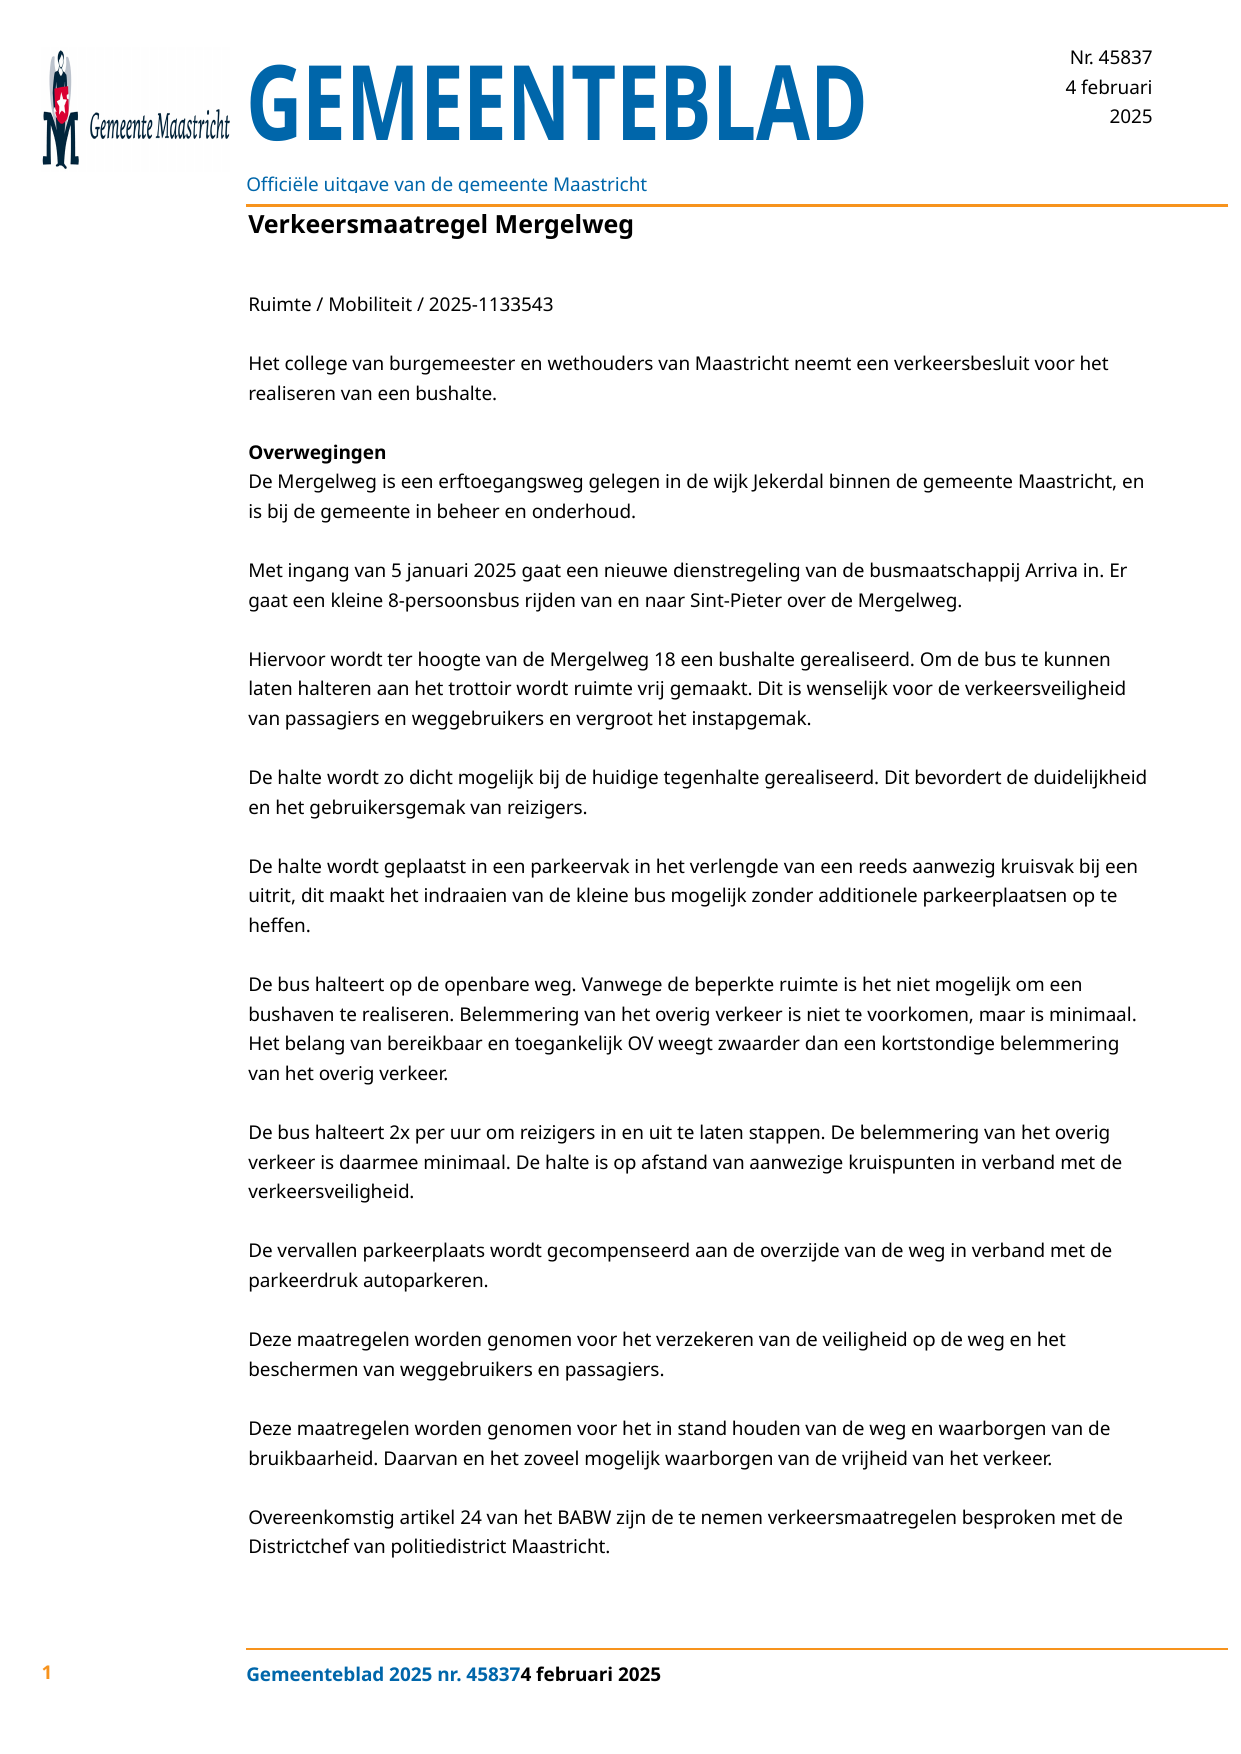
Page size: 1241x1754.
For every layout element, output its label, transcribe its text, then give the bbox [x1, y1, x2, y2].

text Overwegingen [248, 439, 1152, 465]
text Overeenkomstig artikel 24 van het BABW zijn de te nemen verkeersmaatregelen besproken met de Districtchef van politiedistrict Maastricht. [248, 1504, 1152, 1559]
text Deze maatregelen worden genomen voor het verzekeren van de veiligheid op de weg en het beschermen van weggebruikers en passagiers. [248, 1326, 1152, 1382]
text De Mergelweg is een erftoegangsweg gelegen in de wijk Jekerdal binnen de gemeente Maastricht, en is bij de gemeente in beheer en onderhoud. [248, 468, 1152, 524]
text Met ingang van 5 januari 2025 gaat een nieuwe dienstregeling van de busmaatschappij Arriva in. Er gaat een kleine 8-persoonsbus rijden van en naar Sint-Pieter over de Mergelweg. [248, 557, 1152, 613]
text De bus halteert 2x per uur om reizigers in en uit te laten stappen. De belemmering van het overig verkeer is daarmee minimaal. De halte is op afstand van aanwezige kruispunten in verband met de verkeersveiligheid. [248, 1119, 1152, 1204]
text Het college van burgemeester en wethouders van Maastricht neemt een verkeersbesluit voor het realiseren van een bushalte. [248, 350, 1152, 406]
text Verkeersmaatregel Mergelweg [248, 207, 1152, 241]
picture [41, 47, 231, 172]
text De bus halteert op de openbare weg. Vanwege de beperkte ruimte is het niet mogelijk om een bushaven te realiseren. Belemmering van het overig verkeer is niet te voorkomen, maar is minimaal. Het belang van bereikbaar en toegankelijk OV weegt zwaarder dan een kortstondige belemmering van het overig verkeer. [248, 971, 1152, 1086]
text De halte wordt geplaatst in een parkeervak in het verlengde van een reeds aanwezig kruisvak bij een uitrit, dit maakt het indraaien van de kleine bus mogelijk zonder additionele parkeerplaatsen op te heffen. [248, 853, 1152, 938]
text De halte wordt zo dicht mogelijk bij de huidige tegenhalte gerealiseerd. Dit bevordert de duidelijkheid en het gebruikersgemak van reizigers. [248, 764, 1152, 820]
text Hiervoor wordt ter hoogte van de Mergelweg 18 een bushalte gerealiseerd. Om de bus te kunnen laten halteren aan het trottoir wordt ruimte vrij gemaakt. Dit is wenselijk voor de verkeersveiligheid van passagiers en weggebruikers en vergroot het instapgemak. [248, 646, 1152, 731]
text Ruimte / Mobiliteit / 2025-1133543 [248, 291, 1152, 317]
text Deze maatregelen worden genomen voor het in stand houden van de weg en waarborgen van de bruikbaarheid. Daarvan en het zoveel mogelijk waarborgen van de vrijheid van het verkeer. [248, 1415, 1152, 1471]
text De vervallen parkeerplaats wordt gecompenseerd aan de overzijde van de weg in verband met de parkeerdruk autoparkeren. [248, 1238, 1152, 1293]
